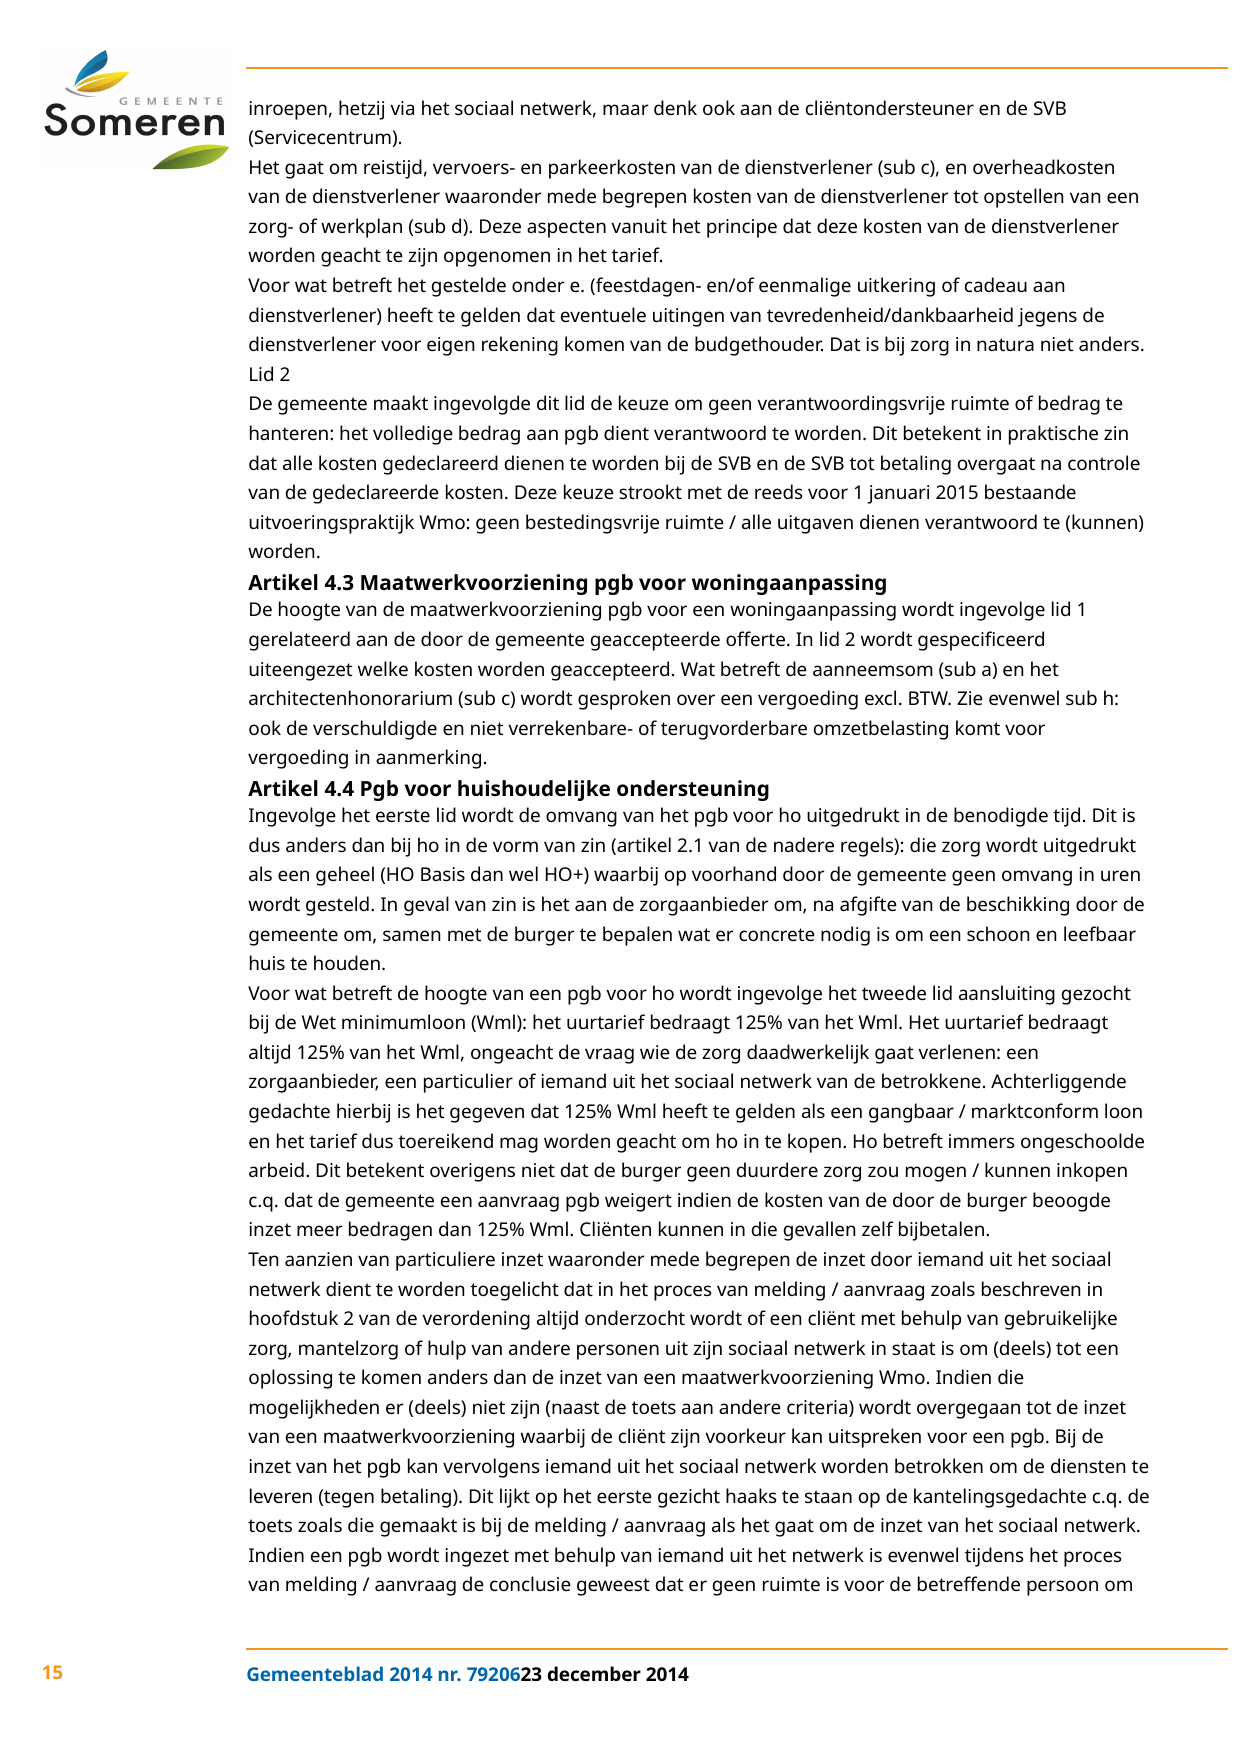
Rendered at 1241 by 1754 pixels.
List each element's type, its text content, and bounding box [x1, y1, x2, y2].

text De hoogte van de maatwerkvoorziening pgb voor een woningaanpassing wordt ingevolge lid 1 gerelateerd aan de door de gemeente geaccepteerde offerte. In lid 2 wordt gespecificeerd uiteengezet welke kosten worden geaccepteerd. Wat betreft de aanneemsom (sub a) en het architectenhonorarium (sub c) wordt gesproken over een vergoeding excl. BTW. Zie evenwel sub h: ook de verschuldigde en niet verrekenbare- of terugvorderbare omzetbelasting komt voor vergoeding in aanmerking. [248, 597, 1152, 770]
text De gemeente maakt ingevolgde dit lid de keuze om geen verantwoordingsvrije ruimte of bedrag te hanteren: het volledige bedrag aan pgb dient verantwoord te worden. Dit betekent in praktische zin dat alle kosten gedeclareerd dienen te worden bij de SVB en de SVB tot betaling overgaat na controle van de gedeclareerde kosten. Deze keuze strookt met de reeds voor 1 januari 2015 bestaande uitvoeringspraktijk Wmo: geen bestedingsvrije ruimte / alle uitgaven dienen verantwoord te (kunnen) worden. [248, 391, 1152, 564]
text Lid 2 [248, 361, 1152, 387]
text Het gaat om reistijd, vervoers- en parkeerkosten van de dienstverlener (sub c), en overheadkosten van de dienstverlener waaronder mede begrepen kosten van de dienstverlener tot opstellen van een zorg- of werkplan (sub d). Deze aspecten vanuit het principe dat deze kosten van de dienstverlener worden geacht te zijn opgenomen in het tarief. [248, 154, 1152, 268]
text Artikel 4.3 Maatwerkvoorziening pgb voor woningaanpassing [248, 568, 1152, 597]
text Ingevolge het eerste lid wordt de omvang van het pgb voor ho uitgedrukt in de benodigde tijd. Dit is dus anders dan bij ho in de vorm van zin (artikel 2.1 van de nadere regels): die zorg wordt uitgedrukt als een geheel (HO Basis dan wel HO+) waarbij op voorhand door de gemeente geen omvang in uren wordt gesteld. In geval van zin is het aan de zorgaanbieder om, na afgifte van de beschikking door de gemeente om, samen met de burger te bepalen wat er concrete nodig is om een schoon en leefbaar huis te houden. [248, 802, 1152, 976]
text Ten aanzien van particuliere inzet waaronder mede begrepen de inzet door iemand uit het sociaal netwerk dient te worden toegelicht dat in het proces van melding / aanvraag zoals beschreven in hoofdstuk 2 van de verordening altijd onderzocht wordt of een cliënt met behulp van gebruikelijke zorg, mantelzorg of hulp van andere personen uit zijn sociaal netwerk in staat is om (deels) tot een oplossing te komen anders dan de inzet van een maatwerkvoorziening Wmo. Indien die mogelijkheden er (deels) niet zijn (naast de toets aan andere criteria) wordt overgegaan tot de inzet van een maatwerkvoorziening waarbij de cliënt zijn voorkeur kan uitspreken voor een pgb. Bij de inzet van het pgb kan vervolgens iemand uit het sociaal netwerk worden betrokken om de diensten te leveren (tegen betaling). Dit lijkt op het eerste gezicht haaks te staan op de kantelingsgedachte c.q. de toets zoals die gemaakt is bij de melding / aanvraag als het gaat om de inzet van het sociaal netwerk. Indien een pgb wordt ingezet met behulp van iemand uit het netwerk is evenwel tijdens het proces van melding / aanvraag de conclusie geweest dat er geen ruimte is voor de betreffende persoon om [248, 1246, 1152, 1597]
text Voor wat betreft het gestelde onder e. (feestdagen- en/of eenmalige uitkering of cadeau aan dienstverlener) heeft te gelden dat eventuele uitingen van tevredenheid/dankbaarheid jegens de dienstverlener voor eigen rekening komen van de budgethouder. Dat is bij zorg in natura niet anders. [248, 272, 1152, 357]
text inroepen, hetzij via het sociaal netwerk, maar denk ook aan de cliëntondersteuner en de SVB (Servicecentrum). [248, 95, 1152, 150]
text Voor wat betreft de hoogte van een pgb voor ho wordt ingevolge het tweede lid aansluiting gezocht bij de Wet minimumloon (Wml): het uurtarief bedraagt 125% van het Wml. Het uurtarief bedraagt altijd 125% van het Wml, ongeacht de vraag wie de zorg daadwerkelijk gaat verlenen: een zorgaanbieder, een particulier of iemand uit het sociaal netwerk van de betrokkene. Achterliggende gedachte hierbij is het gegeven dat 125% Wml heeft te gelden als een gangbaar / marktconform loon en het tarief dus toereikend mag worden geacht om ho in te kopen. Ho betreft immers ongeschoolde arbeid. Dit betekent overigens niet dat de burger geen duurdere zorg zou mogen / kunnen inkopen c.q. dat de gemeente een aanvraag pgb weigert indien de kosten van de door de burger beoogde inzet meer bedragen dan 125% Wml. Cliënten kunnen in die gevallen zelf bijbetalen. [248, 980, 1152, 1242]
text Artikel 4.4 Pgb voor huishoudelijke ondersteuning [248, 774, 1152, 802]
picture [41, 47, 231, 172]
